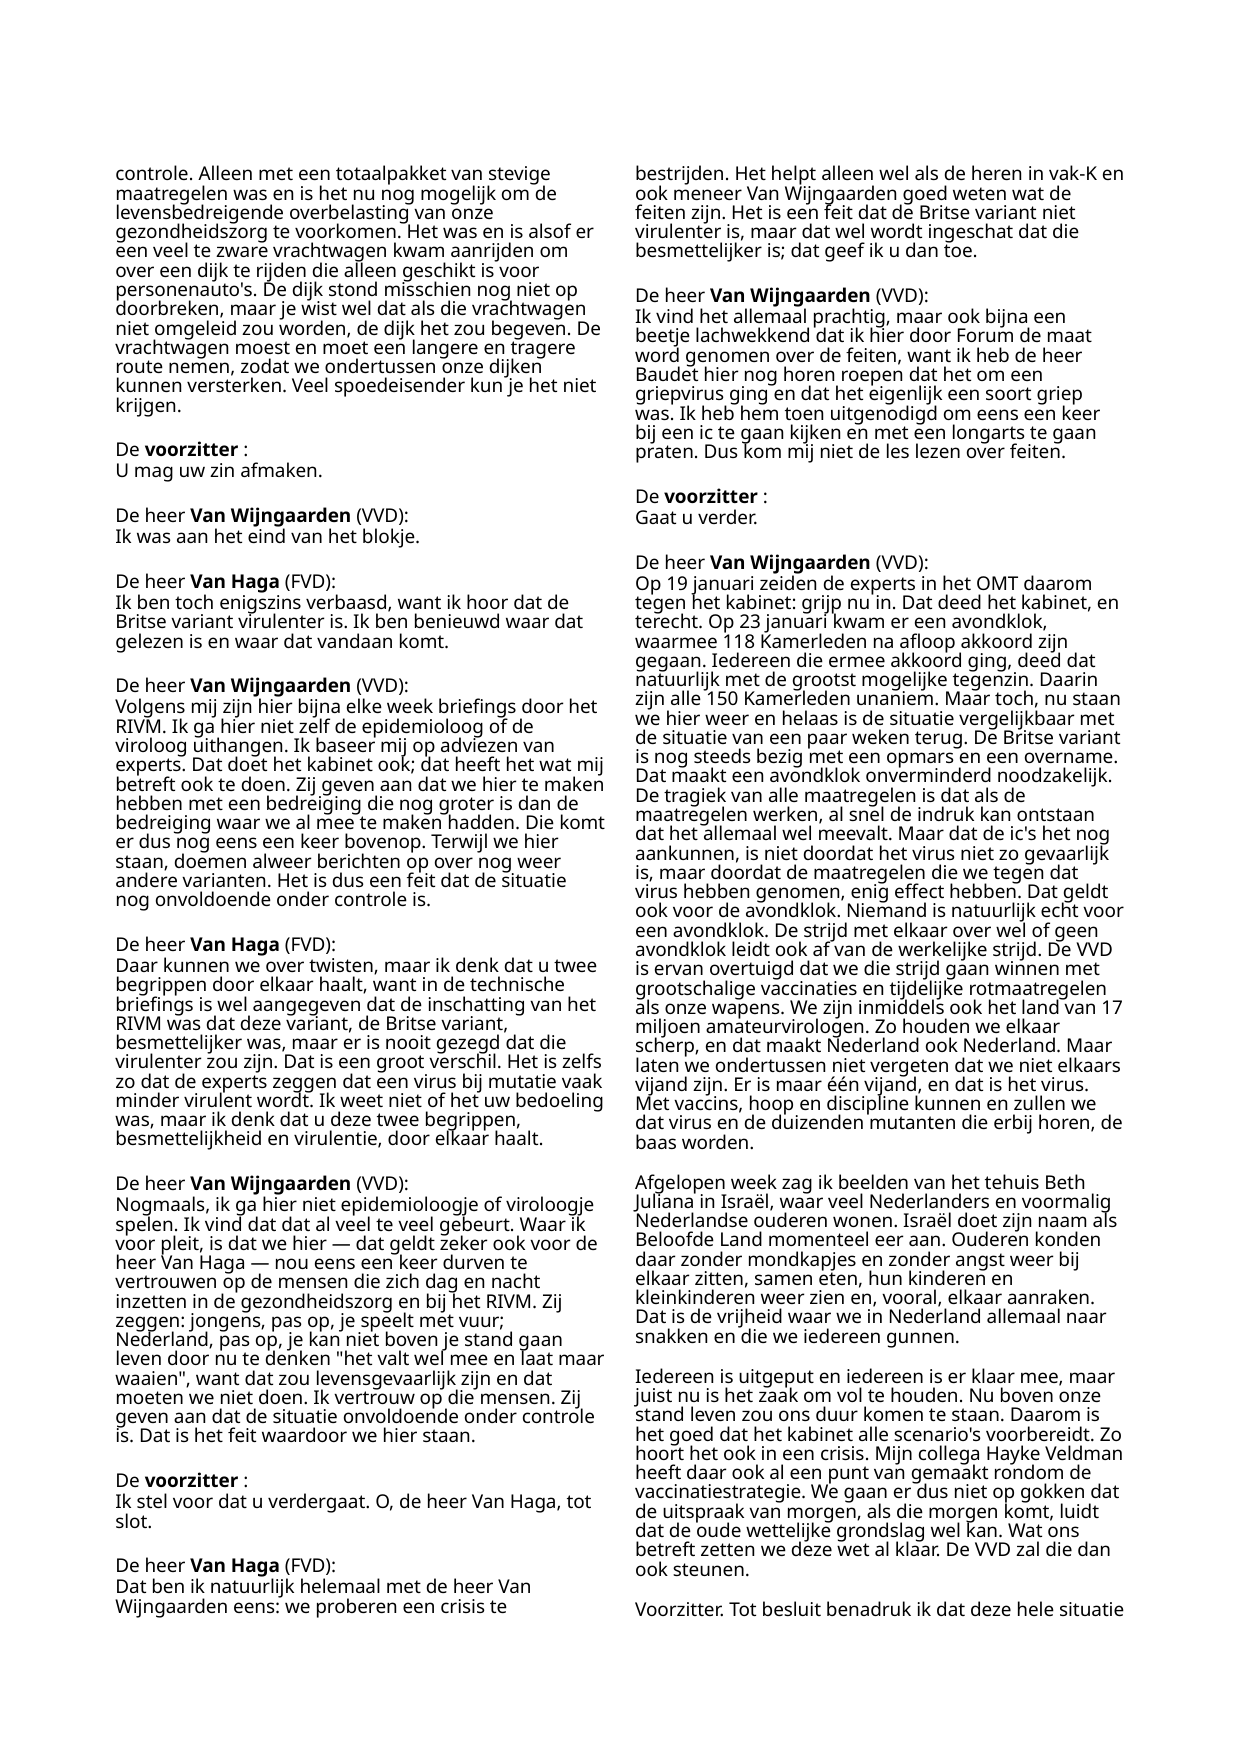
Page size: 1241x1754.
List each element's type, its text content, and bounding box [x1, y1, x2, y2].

text Ik ben toch enigszins verbaasd, want ik hoor dat de Britse variant virulenter is. Ik ben benieuwd waar dat gelezen is en waar dat vandaan komt. [115, 594, 605, 652]
text Daar kunnen we over twisten, maar ik denk dat u twee begrippen door elkaar haalt, want in de technische briefings is wel aangegeven dat de inschatting van het RIVM was dat deze variant, de Britse variant, besmettelijker was, maar er is nooit gezegd dat die virulenter zou zijn. Dat is een groot verschil. Het is zelfs zo dat de experts zeggen dat een virus bij mutatie vaak minder virulent wordt. Ik weet niet of het uw bedoeling was, maar ik denk dat u deze twee begrippen, besmettelijkheid en virulentie, door elkaar haalt. [115, 957, 605, 1150]
text De heer Van Haga (FVD): [115, 568, 605, 594]
text bestrijden. Het helpt alleen wel als de heren in vak-K en ook meneer Van Wijngaarden goed weten wat de feiten zijn. Het is een feit dat de Britse variant niet virulenter is, maar dat wel wordt ingeschat dat die besmettelijker is; dat geef ik u dan toe. [635, 165, 1125, 262]
text De heer Van Wijngaarden (VVD): [115, 673, 605, 698]
text Volgens mij zijn hier bijna elke week briefings door het RIVM. Ik ga hier niet zelf de epidemioloog of de viroloog uithangen. Ik baseer mij op adviezen van experts. Dat doet het kabinet ook; dat heeft het wat mij betreft ook te doen. Zij geven aan dat we hier te maken hebben met een bedreiging die nog groter is dan de bedreiging waar we al mee te maken hadden. Die komt er dus nog eens een keer bovenop. Terwijl we hier staan, doemen alweer berichten op over nog weer andere varianten. Het is dus een feit dat de situatie nog onvoldoende onder controle is. [115, 698, 605, 910]
text Nogmaals, ik ga hier niet epidemioloogje of viroloogje spelen. Ik vind dat dat al veel te veel gebeurt. Waar ik voor pleit, is dat we hier — dat geldt zeker ook voor de heer Van Haga — nou eens een keer durven te vertrouwen op de mensen die zich dag en nacht inzetten in de gezondheidszorg en bij het RIVM. Zij zeggen: jongens, pas op, je speelt met vuur; Nederland, pas op, je kan niet boven je stand gaan leven door nu te denken "het valt wel mee en laat maar waaien", want dat zou levensgevaarlijk zijn en dat moeten we niet doen. Ik vertrouw op die mensen. Zij geven aan dat de situatie onvoldoende onder controle is. Dat is het feit waardoor we hier staan. [115, 1196, 605, 1447]
text Voorzitter. Tot besluit benadruk ik dat deze hele situatie [635, 1601, 1125, 1620]
text Dat ben ik natuurlijk helemaal met de heer Van Wijngaarden eens: we proberen een crisis te [115, 1578, 605, 1617]
text Gaat u verder. [635, 509, 1125, 528]
text Op 19 januari zeiden de experts in het OMT daarom tegen het kabinet: grijp nu in. Dat deed het kabinet, en terecht. Op 23 januari kwam er een avondklok, waarmee 118 Kamerleden na afloop akkoord zijn gegaan. Iedereen die ermee akkoord ging, deed dat natuurlijk met de grootst mogelijke tegenzin. Daarin zijn alle 150 Kamerleden unaniem. Maar toch, nu staan we hier weer en helaas is de situatie vergelijkbaar met de situatie van een paar weken terug. De Britse variant is nog steeds bezig met een opmars en een overname. Dat maakt een avondklok onverminderd noodzakelijk. De tragiek van alle maatregelen is dat als de maatregelen werken, al snel de indruk kan ontstaan dat het allemaal wel meevalt. Maar dat de ic's het nog aankunnen, is niet doordat het virus niet zo gevaarlijk is, maar doordat de maatregelen die we tegen dat virus hebben genomen, enig effect hebben. Dat geldt ook voor de avondklok. Niemand is natuurlijk echt voor een avondklok. De strijd met elkaar over wel of geen avondklok leidt ook af van de werkelijke strijd. De VVD is ervan overtuigd dat we die strijd gaan winnen met grootschalige vaccinaties en tijdelijke rotmaatregelen als onze wapens. We zijn inmiddels ook het land van 17 miljoen amateurvirologen. Zo houden we elkaar scherp, en dat maakt Nederland ook Nederland. Maar laten we ondertussen niet vergeten dat we niet elkaars vijand zijn. Er is maar één vijand, en dat is het virus. Met vaccins, hoop en discipline kunnen en zullen we dat virus en de duizenden mutanten die erbij horen, de baas worden. [635, 575, 1125, 1153]
text De heer Van Wijngaarden (VVD): [635, 549, 1125, 575]
text controle. Alleen met een totaalpakket van stevige maatregelen was en is het nu nog mogelijk om de levensbedreigende overbelasting van onze gezondheidszorg te voorkomen. Het was en is alsof er een veel te zware vrachtwagen kwam aanrijden om over een dijk te rijden die alleen geschikt is voor personenauto's. De dijk stond misschien nog niet op doorbreken, maar je wist wel dat als die vrachtwagen niet omgeleid zou worden, de dijk het zou begeven. De vrachtwagen moest en moet een langere en tragere route nemen, zodat we ondertussen onze dijken kunnen versterken. Veel spoedeisender kun je het niet krijgen. [115, 165, 605, 416]
text U mag uw zin afmaken. [115, 462, 605, 482]
text Iedereen is uitgeput en iedereen is er klaar mee, maar juist nu is het zaak om vol te houden. Nu boven onze stand leven zou ons duur komen te staan. Daarom is het goed dat het kabinet alle scenario's voorbereidt. Zo hoort het ook in een crisis. Mijn collega Hayke Veldman heeft daar ook al een punt van gemaakt rondom de vaccinatiestrategie. We gaan er dus niet op gokken dat de uitspraak van morgen, als die morgen komt, luidt dat de oude wettelijke grondslag wel kan. Wat ons betreft zetten we deze wet al klaar. De VVD zal die dan ook steunen. [635, 1368, 1125, 1580]
text Ik stel voor dat u verdergaat. O, de heer Van Haga, tot slot. [115, 1493, 605, 1532]
text De voorzitter : [115, 1468, 605, 1493]
text De heer Van Haga (FVD): [115, 1553, 605, 1578]
text De voorzitter : [635, 483, 1125, 509]
text De heer Van Wijngaarden (VVD): [115, 502, 605, 528]
text De voorzitter : [115, 437, 605, 462]
text Ik vind het allemaal prachtig, maar ook bijna een beetje lachwekkend dat ik hier door Forum de maat word genomen over de feiten, want ik heb de heer Baudet hier nog horen roepen dat het om een griepvirus ging en dat het eigenlijk een soort griep was. Ik heb hem toen uitgenodigd om eens een keer bij een ic te gaan kijken en met een longarts te gaan praten. Dus kom mij niet de les lezen over feiten. [635, 308, 1125, 462]
text De heer Van Haga (FVD): [115, 931, 605, 957]
text De heer Van Wijngaarden (VVD): [115, 1171, 605, 1196]
text Ik was aan het eind van het blokje. [115, 528, 605, 547]
text Afgelopen week zag ik beelden van het tehuis Beth Juliana in Israël, waar veel Nederlanders en voormalig Nederlandse ouderen wonen. Israël doet zijn naam als Beloofde Land momenteel eer aan. Ouderen konden daar zonder mondkapjes en zonder angst weer bij elkaar zitten, samen eten, hun kinderen en kleinkinderen weer zien en, vooral, elkaar aanraken. Dat is de vrijheid waar we in Nederland allemaal naar snakken en die we iedereen gunnen. [635, 1174, 1125, 1347]
text De heer Van Wijngaarden (VVD): [635, 282, 1125, 308]
